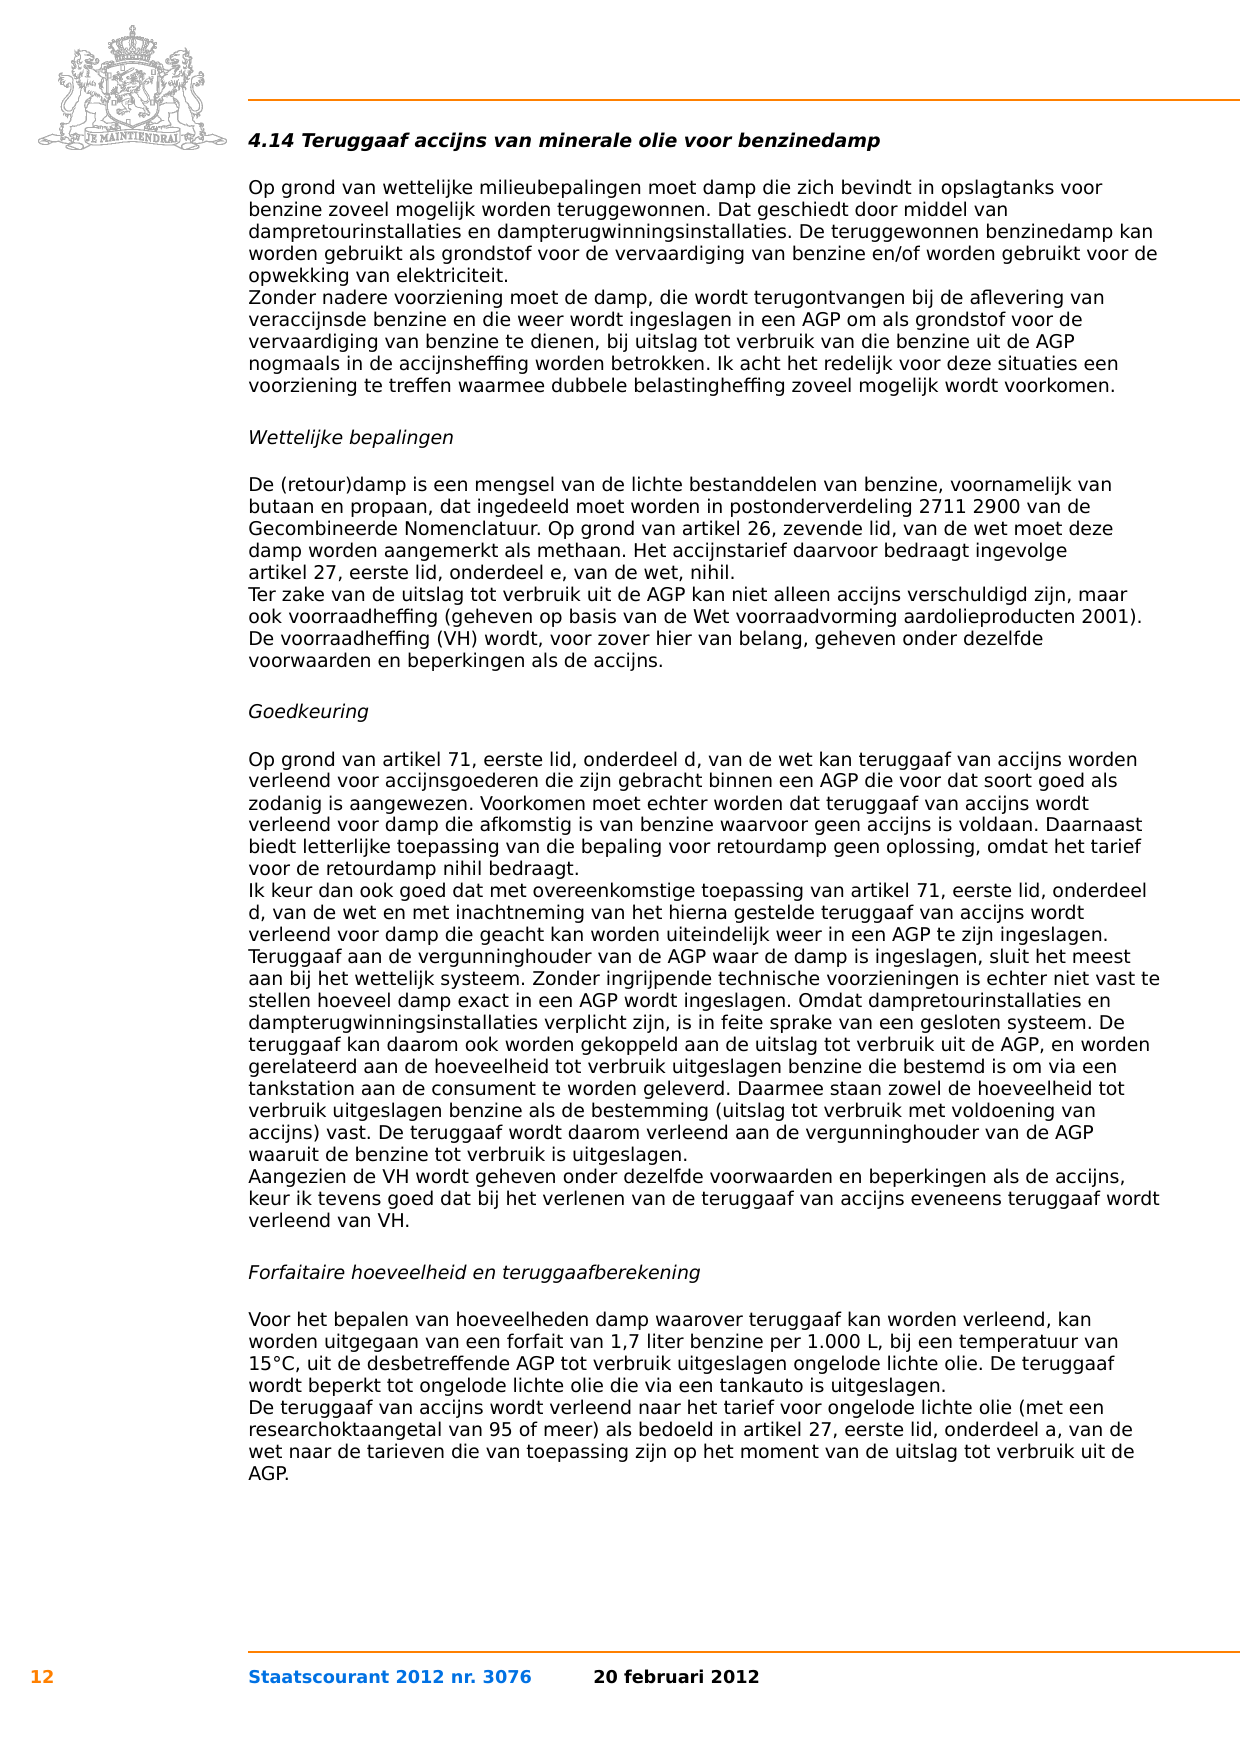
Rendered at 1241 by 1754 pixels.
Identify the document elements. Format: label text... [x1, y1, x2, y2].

text De (retour)damp is een mengsel van de lichte bestanddelen van benzine, voornamelijk van butaan en propaan, dat ingedeeld moet worden in postonderverdeling 2711 2900 van de Gecombineerde Nomenclatuur. Op grond van artikel 26, zevende lid, van de wet moet deze damp worden aangemerkt als methaan. Het accijnstarief daarvoor bedraagt ingevolge artikel 27, eerste lid, onderdeel e, van de wet, nihil. [248, 474, 1163, 583]
text Ter zake van de uitslag tot verbruik uit de AGP kan niet alleen accijns verschuldigd zijn, maar ook voorraadheffing (geheven op basis van de Wet voorraadvorming aardolieproducten 2001). De voorraadheffing (VH) wordt, voor zover hier van belang, geheven onder dezelfde voorwaarden en beperkingen als de accijns. [248, 583, 1163, 671]
text De teruggaaf van accijns wordt verleend naar het tarief voor ongelode lichte olie (met een researchoktaangetal van 95 of meer) als bedoeld in artikel 27, eerste lid, onderdeel a, van de wet naar de tarieven die van toepassing zijn op het moment van de uitslag tot verbruik uit de AGP. [248, 1397, 1163, 1485]
text Voor het bepalen van hoeveelheden damp waarover teruggaaf kan worden verleend, kan worden uitgegaan van een forfait van 1,7 liter benzine per 1.000 L, bij een temperatuur van 15°C, uit de desbetreffende AGP tot verbruik uitgeslagen ongelode lichte olie. De teruggaaf wordt beperkt tot ongelode lichte olie die via een tankauto is uitgeslagen. [248, 1309, 1163, 1397]
subtitle Goedkeuring [248, 701, 1163, 723]
subtitle 4.14 Teruggaaf accijns van minerale olie voor benzinedamp [248, 130, 1163, 152]
text Op grond van wettelijke milieubepalingen moet damp die zich bevindt in opslagtanks voor benzine zoveel mogelijk worden teruggewonnen. Dat geschiedt door middel van dampretourinstallaties en dampterugwinningsinstallaties. De teruggewonnen benzinedamp kan worden gebruikt als grondstof voor de vervaardiging van benzine en/of worden gebruikt voor de opwekking van elektriciteit. [248, 177, 1163, 287]
text Ik keur dan ook goed dat met overeenkomstige toepassing van artikel 71, eerste lid, onderdeel d, van de wet en met inachtneming van het hierna gestelde teruggaaf van accijns wordt verleend voor damp die geacht kan worden uiteindelijk weer in een AGP te zijn ingeslagen. Teruggaaf aan de vergunninghouder van de AGP waar de damp is ingeslagen, sluit het meest aan bij het wettelijk systeem. Zonder ingrijpende technische voorzieningen is echter niet vast te stellen hoeveel damp exact in een AGP wordt ingeslagen. Omdat dampretourinstallaties en dampterugwinningsinstallaties verplicht zijn, is in feite sprake van een gesloten systeem. De teruggaaf kan daarom ook worden gekoppeld aan de uitslag tot verbruik uit de AGP, en worden gerelateerd aan de hoeveelheid tot verbruik uitgeslagen benzine die bestemd is om via een tankstation aan de consument te worden geleverd. Daarmee staan zowel de hoeveelheid tot verbruik uitgeslagen benzine als de bestemming (uitslag tot verbruik met voldoening van accijns) vast. De teruggaaf wordt daarom verleend aan de vergunninghouder van de AGP waaruit de benzine tot verbruik is uitgeslagen. [248, 880, 1163, 1166]
text Op grond van artikel 71, eerste lid, onderdeel d, van de wet kan teruggaaf van accijns worden verleend voor accijnsgoederen die zijn gebracht binnen een AGP die voor dat soort goed als zodanig is aangewezen. Voorkomen moet echter worden dat teruggaaf van accijns wordt verleend voor damp die afkomstig is van benzine waarvoor geen accijns is voldaan. Daarnaast biedt letterlijke toepassing van die bepaling voor retourdamp geen oplossing, omdat het tarief voor de retourdamp nihil bedraagt. [248, 748, 1163, 880]
subtitle Wettelijke bepalingen [248, 427, 1163, 449]
text Aangezien de VH wordt geheven onder dezelfde voorwaarden en beperkingen als de accijns, keur ik tevens goed dat bij het verlenen van de teruggaaf van accijns eveneens teruggaaf wordt verleend van VH. [248, 1166, 1163, 1232]
subtitle Forfaitaire hoeveelheid en teruggaafberekening [248, 1262, 1163, 1284]
text Zonder nadere voorziening moet de damp, die wordt terugontvangen bij de aflevering van veraccijnsde benzine en die weer wordt ingeslagen in een AGP om als grondstof voor de vervaardiging van benzine te dienen, bij uitslag tot verbruik van die benzine uit de AGP nogmaals in de accijnsheffing worden betrokken. Ik acht het redelijk voor deze situaties een voorziening te treffen waarmee dubbele belastingheffing zoveel mogelijk wordt voorkomen. [248, 287, 1163, 397]
picture [38, 25, 227, 150]
